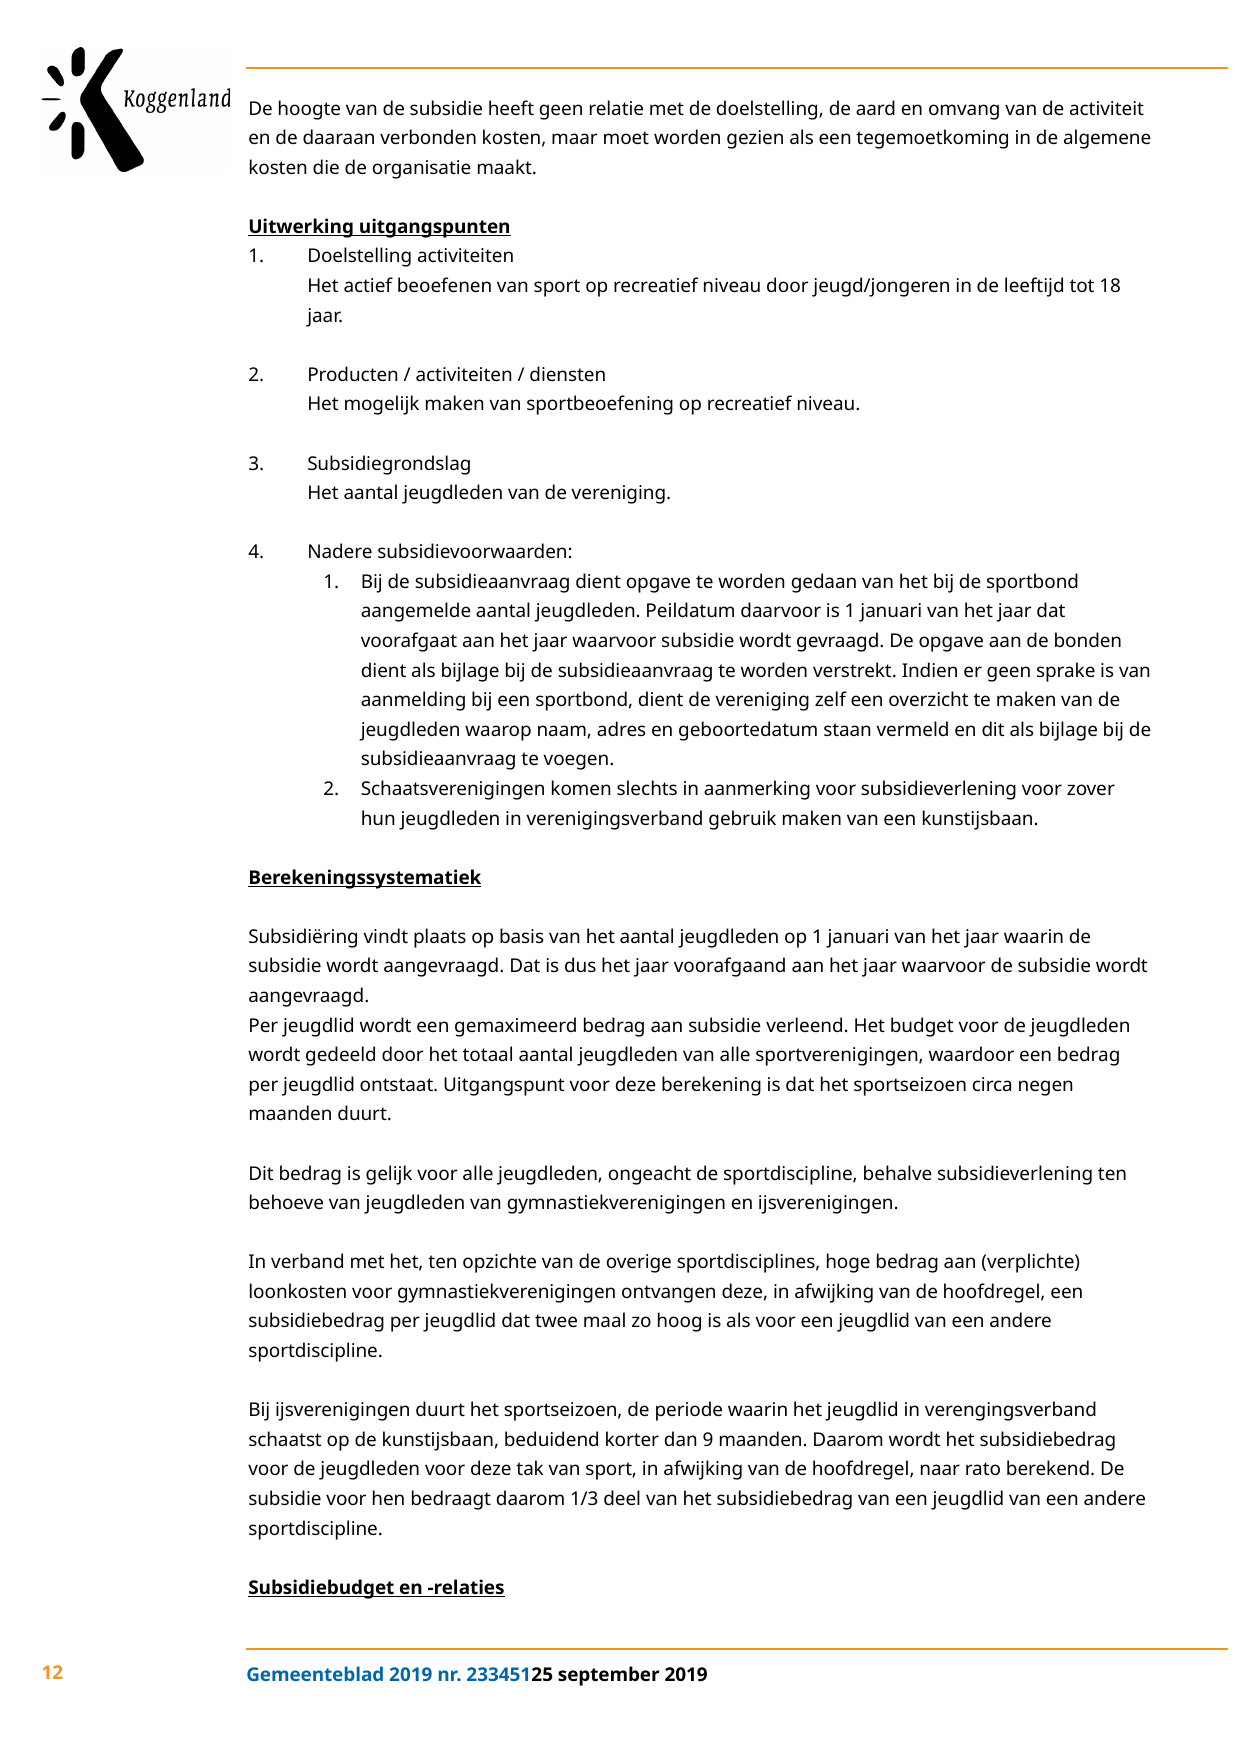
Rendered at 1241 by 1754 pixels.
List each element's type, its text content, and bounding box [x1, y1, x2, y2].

text Uitwerking uitgangspunten [248, 213, 1152, 239]
text Subsidiebudget en -relaties [248, 1574, 1152, 1600]
list Subsidiegrondslag [248, 450, 1152, 476]
list Bij de subsidieaanvraag dient opgave te worden gedaan van het bij de sportbond aangemelde aantal jeugdleden. Peildatum daarvoor is 1 januari van het jaar dat voorafgaat aan het jaar waarvoor subsidie wordt gevraagd. De opgave aan de bonden dient als bijlage bij de subsidieaanvraag te worden verstrekt. Indien er geen sprake is van aanmelding bij een sportbond, dient de vereniging zelf een overzicht te maken van de jeugdleden waarop naam, adres en geboortedatum staan vermeld en dit als bijlage bij de subsidieaanvraag te voegen. [323, 568, 1152, 771]
text In verband met het, ten opzichte van de overige sportdisciplines, hoge bedrag aan (verplichte) loonkosten voor gymnastiekverenigingen ontvangen deze, in afwijking van de hoofdregel, een subsidiebedrag per jeugdlid dat twee maal zo hoog is als voor een jeugdlid van een andere sportdiscipline. [248, 1248, 1152, 1363]
text Dit bedrag is gelijk voor alle jeugdleden, ongeacht de sportdiscipline, behalve subsidieverlening ten behoeve van jeugdleden van gymnastiekverenigingen en ijsverenigingen. [248, 1160, 1152, 1215]
list Het actief beoefenen van sport op recreatief niveau door jeugd/jongeren in de leeftijd tot 18 jaar. [248, 272, 1152, 328]
list Schaatsverenigingen komen slechts in aanmerking voor subsidieverlening voor zover hun jeugdleden in verenigingsverband gebruik maken van een kunstijsbaan. [323, 775, 1152, 831]
list Het mogelijk maken van sportbeoefening op recreatief niveau. [248, 391, 1152, 416]
list Doelstelling activiteiten [248, 243, 1152, 268]
list Nadere subsidievoorwaarden: [248, 538, 1152, 564]
text De hoogte van de subsidie heeft geen relatie met de doelstelling, de aard en omvang van de activiteit en de daaraan verbonden kosten, maar moet worden gezien als een tegemoetkoming in de algemene kosten die de organisatie maakt. [248, 95, 1152, 180]
text Subsidiëring vindt plaats op basis van het aantal jeugdleden op 1 januari van het jaar waarin de subsidie wordt aangevraagd. Dat is dus het jaar voorafgaand aan het jaar waarvoor de subsidie wordt aangevraagd. [248, 923, 1152, 1008]
text Bij ijsverenigingen duurt het sportseizoen, de periode waarin het jeugdlid in verengingsverband schaatst op de kunstijsbaan, beduidend korter dan 9 maanden. Daarom wordt het subsidiebedrag voor de jeugdleden voor deze tak van sport, in afwijking van de hoofdregel, naar rato berekend. De subsidie voor hen bedraagt daarom 1/3 deel van het subsidiebedrag van een jeugdlid van een andere sportdiscipline. [248, 1396, 1152, 1541]
picture [41, 47, 231, 172]
list Het aantal jeugdleden van de vereniging. [248, 479, 1152, 505]
text Per jeugdlid wordt een gemaximeerd bedrag aan subsidie verleend. Het budget voor de jeugdleden wordt gedeeld door het totaal aantal jeugdleden van alle sportverenigingen, waardoor een bedrag per jeugdlid ontstaat. Uitgangspunt voor deze berekening is dat het sportseizoen circa negen maanden duurt. [248, 1012, 1152, 1126]
text Berekeningssystematiek [248, 864, 1152, 890]
list Producten / activiteiten / diensten [248, 361, 1152, 387]
